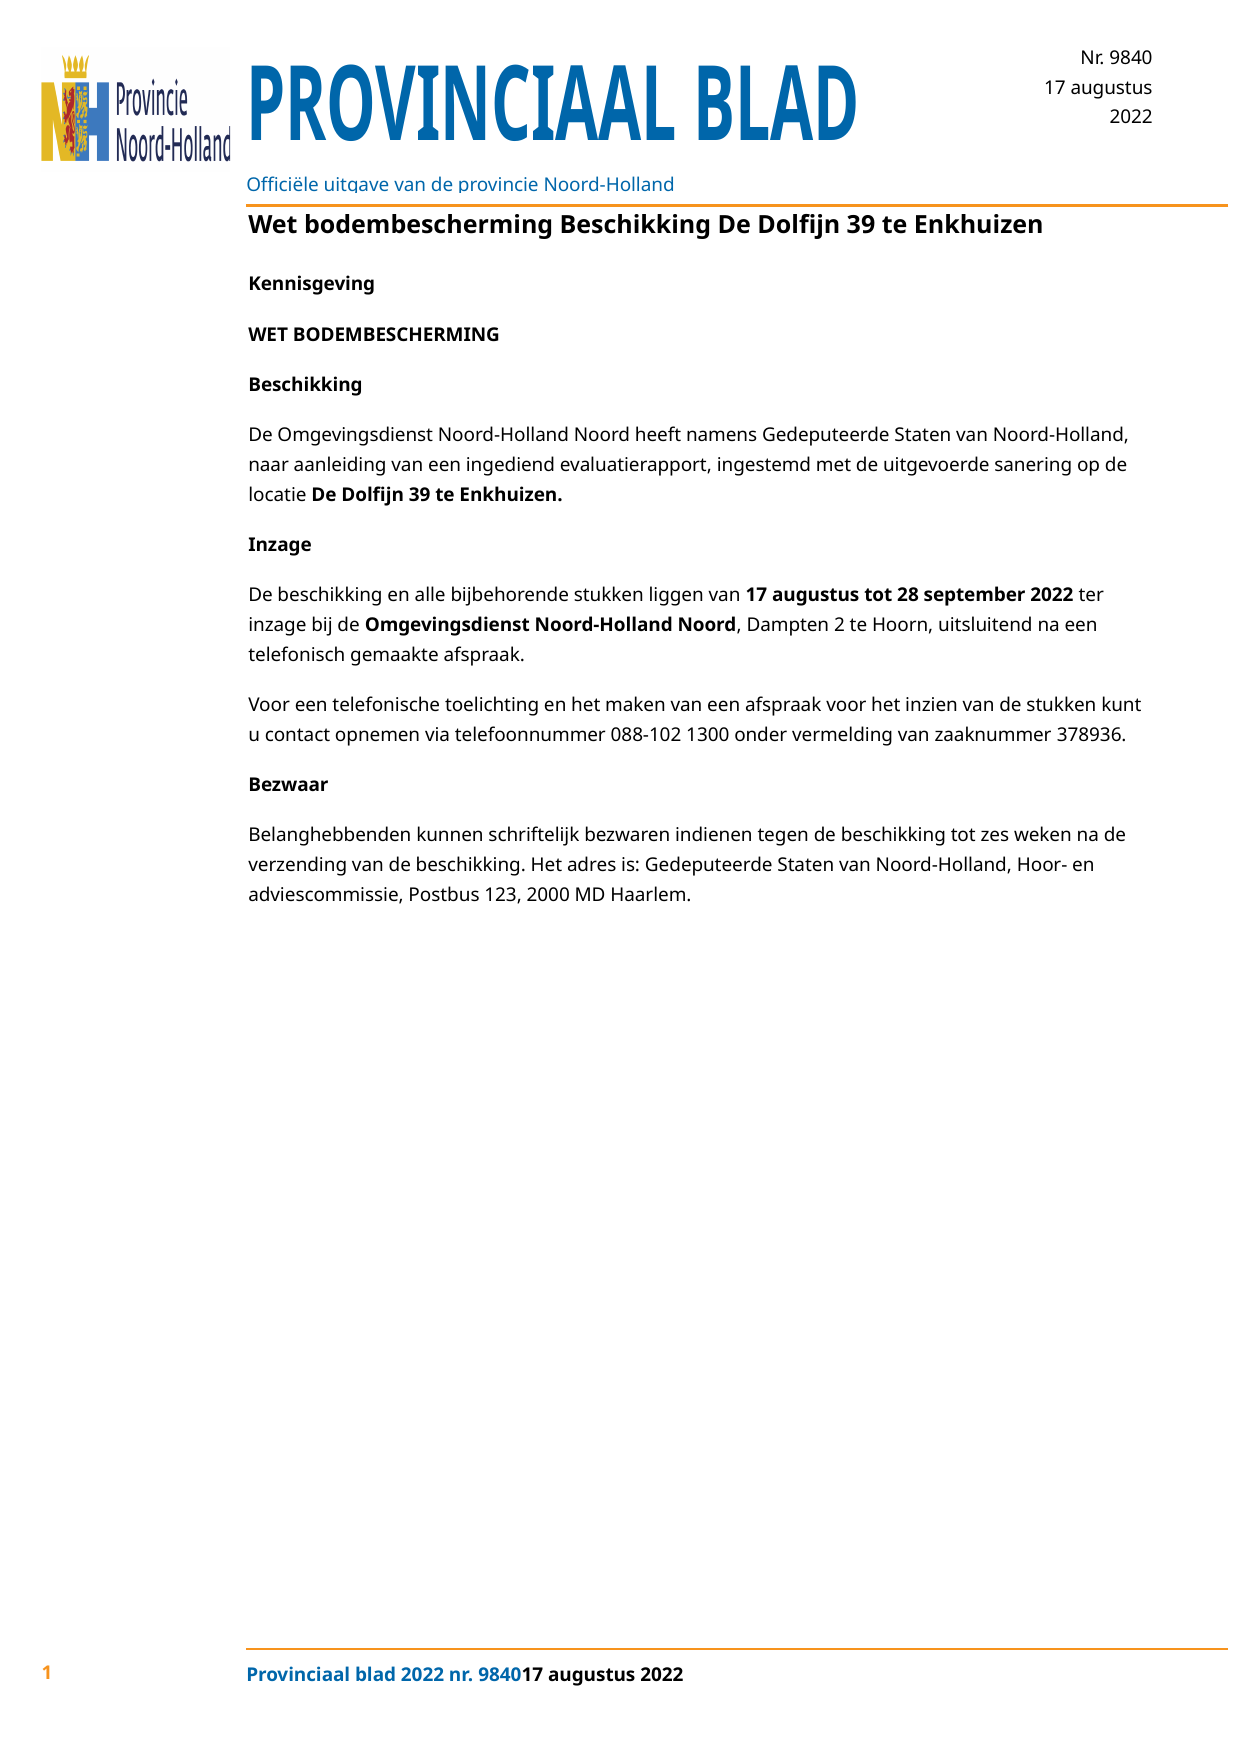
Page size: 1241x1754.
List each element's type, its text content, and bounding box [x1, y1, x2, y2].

text Kennisgeving [248, 270, 1152, 296]
picture [41, 47, 231, 172]
text WET BODEMBESCHERMING [248, 321, 1152, 346]
text Voor een telefonische toelichting en het maken van een afspraak voor het inzien van de stukken kunt u contact opnemen via telefoonnummer 088-102 1300 onder vermelding van zaaknummer 378936. [248, 691, 1152, 746]
text Inzage [248, 531, 1152, 557]
text Wet bodembescherming Beschikking De Dolfijn 39 te Enkhuizen [248, 207, 1152, 241]
text Bezwaar [248, 771, 1152, 797]
text De Omgevingsdienst Noord-Holland Noord heeft namens Gedeputeerde Staten van Noord-Holland, naar aanleiding van een ingediend evaluatierapport, ingestemd met de uitgevoerde sanering op de locatie De Dolfijn 39 te Enkhuizen. [248, 422, 1152, 506]
text De beschikking en alle bijbehorende stukken liggen van 17 augustus tot 28 september 2022 ter inzage bij de Omgevingsdienst Noord-Holland Noord, Dampten 2 te Hoorn, uitsluitend na een telefonisch gemaakte afspraak. [248, 582, 1152, 666]
text Belanghebbenden kunnen schriftelijk bezwaren indienen tegen de beschikking tot zes weken na de verzending van de beschikking. Het adres is: Gedeputeerde Staten van Noord-Holland, Hoor- en adviescommissie, Postbus 123, 2000 MD Haarlem. [248, 822, 1152, 906]
text Beschikking [248, 371, 1152, 397]
